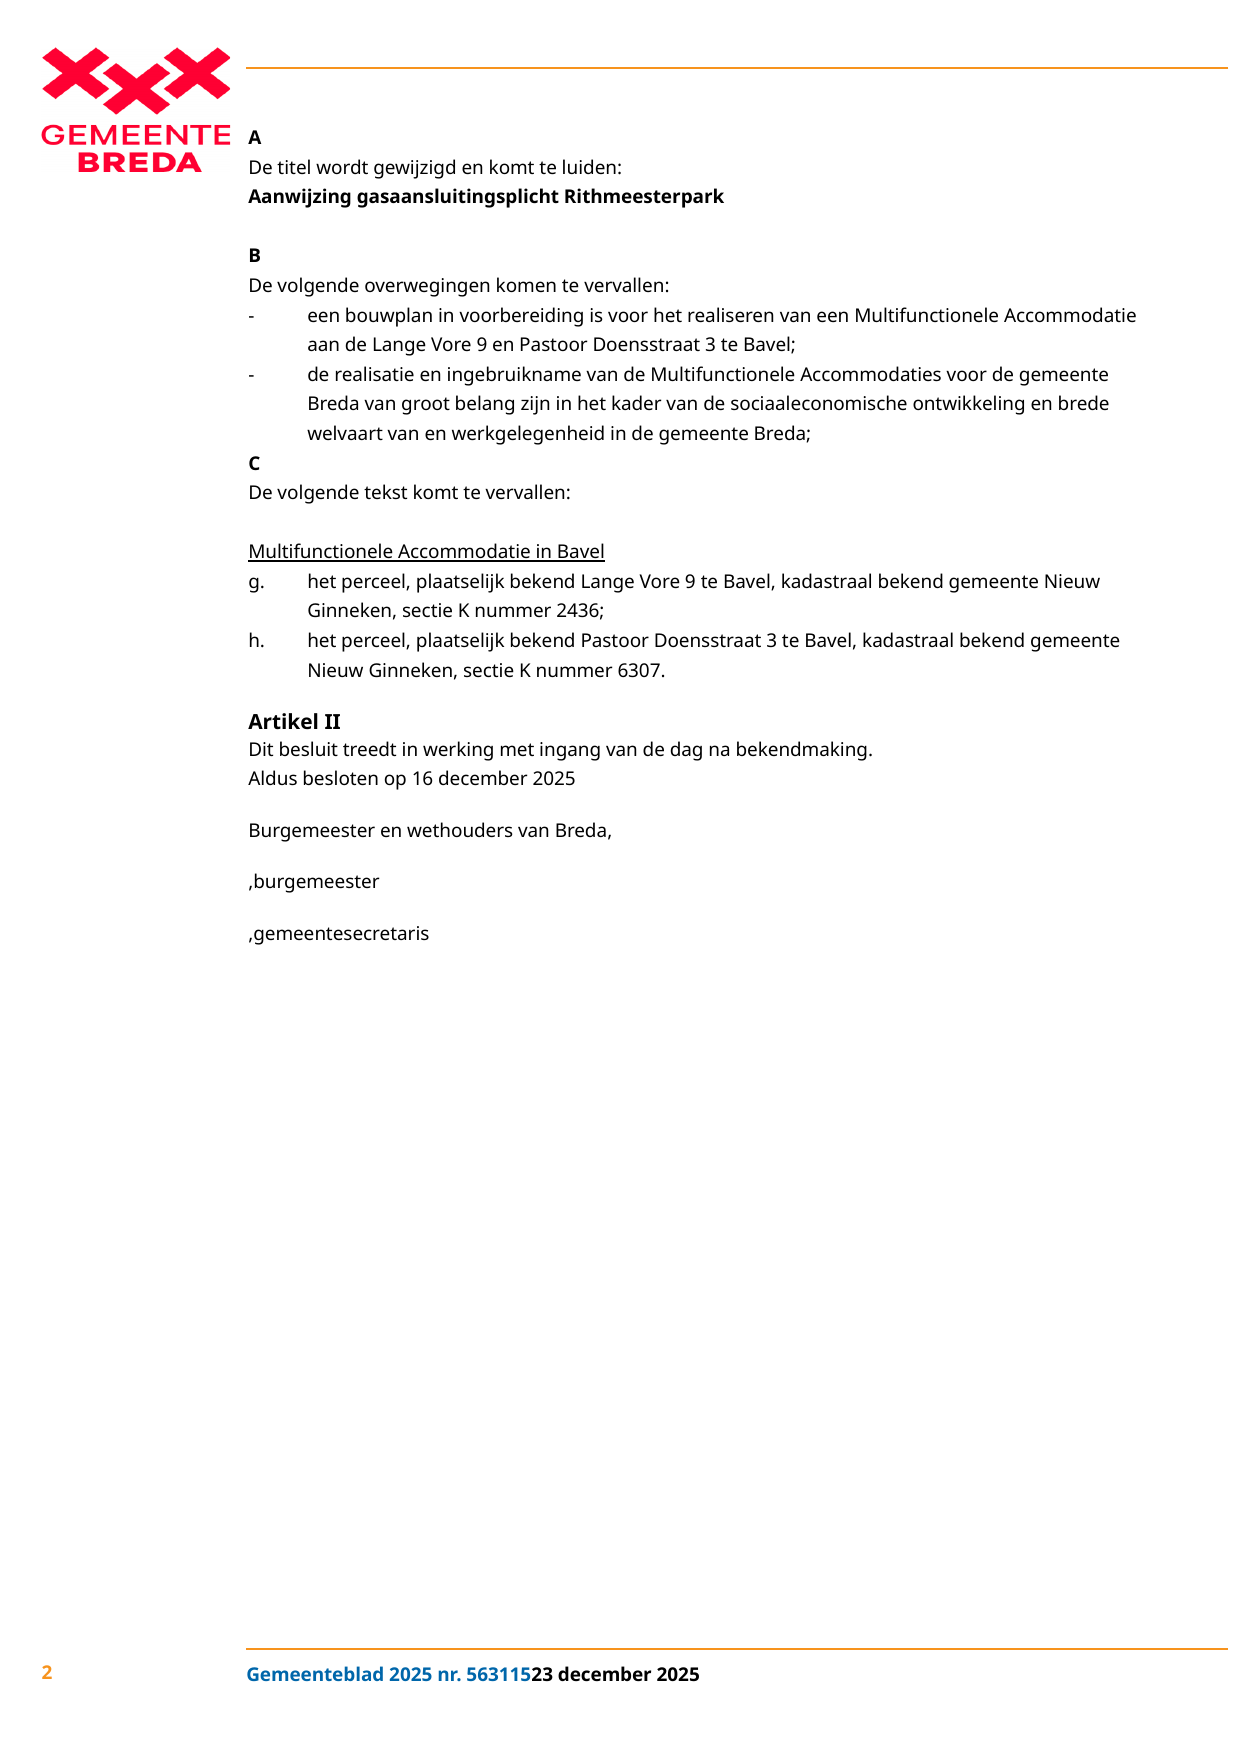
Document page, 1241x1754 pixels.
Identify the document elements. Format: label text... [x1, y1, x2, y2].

list een bouwplan in voorbereiding is voor het realiseren van een Multifunctionele Accommodatie aan de Lange Vore 9 en Pastoor Doensstraat 3 te Bavel; [248, 302, 1152, 357]
text Aldus besloten op 16 december 2025 [248, 765, 1152, 791]
picture [41, 47, 231, 172]
text De titel wordt gewijzigd en komt te luiden: [248, 154, 1152, 180]
text A [248, 124, 1152, 150]
text Artikel II [248, 707, 1152, 736]
text De volgende overwegingen komen te vervallen: [248, 272, 1152, 298]
text De volgende tekst komt te vervallen: [248, 479, 1152, 505]
text Burgemeester en wethouders van Breda, [248, 817, 1152, 842]
text Dit besluit treedt in werking met ingang van de dag na bekendmaking. [248, 736, 1152, 761]
text B [248, 243, 1152, 268]
text ,burgemeester [248, 868, 1152, 894]
text Aanwijzing gasaansluitingsplicht Rithmeesterpark [248, 183, 1152, 209]
list het perceel, plaatselijk bekend Lange Vore 9 te Bavel, kadastraal bekend gemeente Nieuw Ginneken, sectie K nummer 2436; [248, 568, 1152, 623]
text C [248, 450, 1152, 476]
text Multifunctionele Accommodatie in Bavel [248, 538, 1152, 564]
list het perceel, plaatselijk bekend Pastoor Doensstraat 3 te Bavel, kadastraal bekend gemeente Nieuw Ginneken, sectie K nummer 6307. [248, 627, 1152, 683]
list de realisatie en ingebruikname van de Multifunctionele Accommodaties voor de gemeente Breda van groot belang zijn in het kader van de sociaaleconomische ontwikkeling en brede welvaart van en werkgelegenheid in de gemeente Breda; [248, 361, 1152, 446]
text ,gemeentesecretaris [248, 920, 1152, 945]
